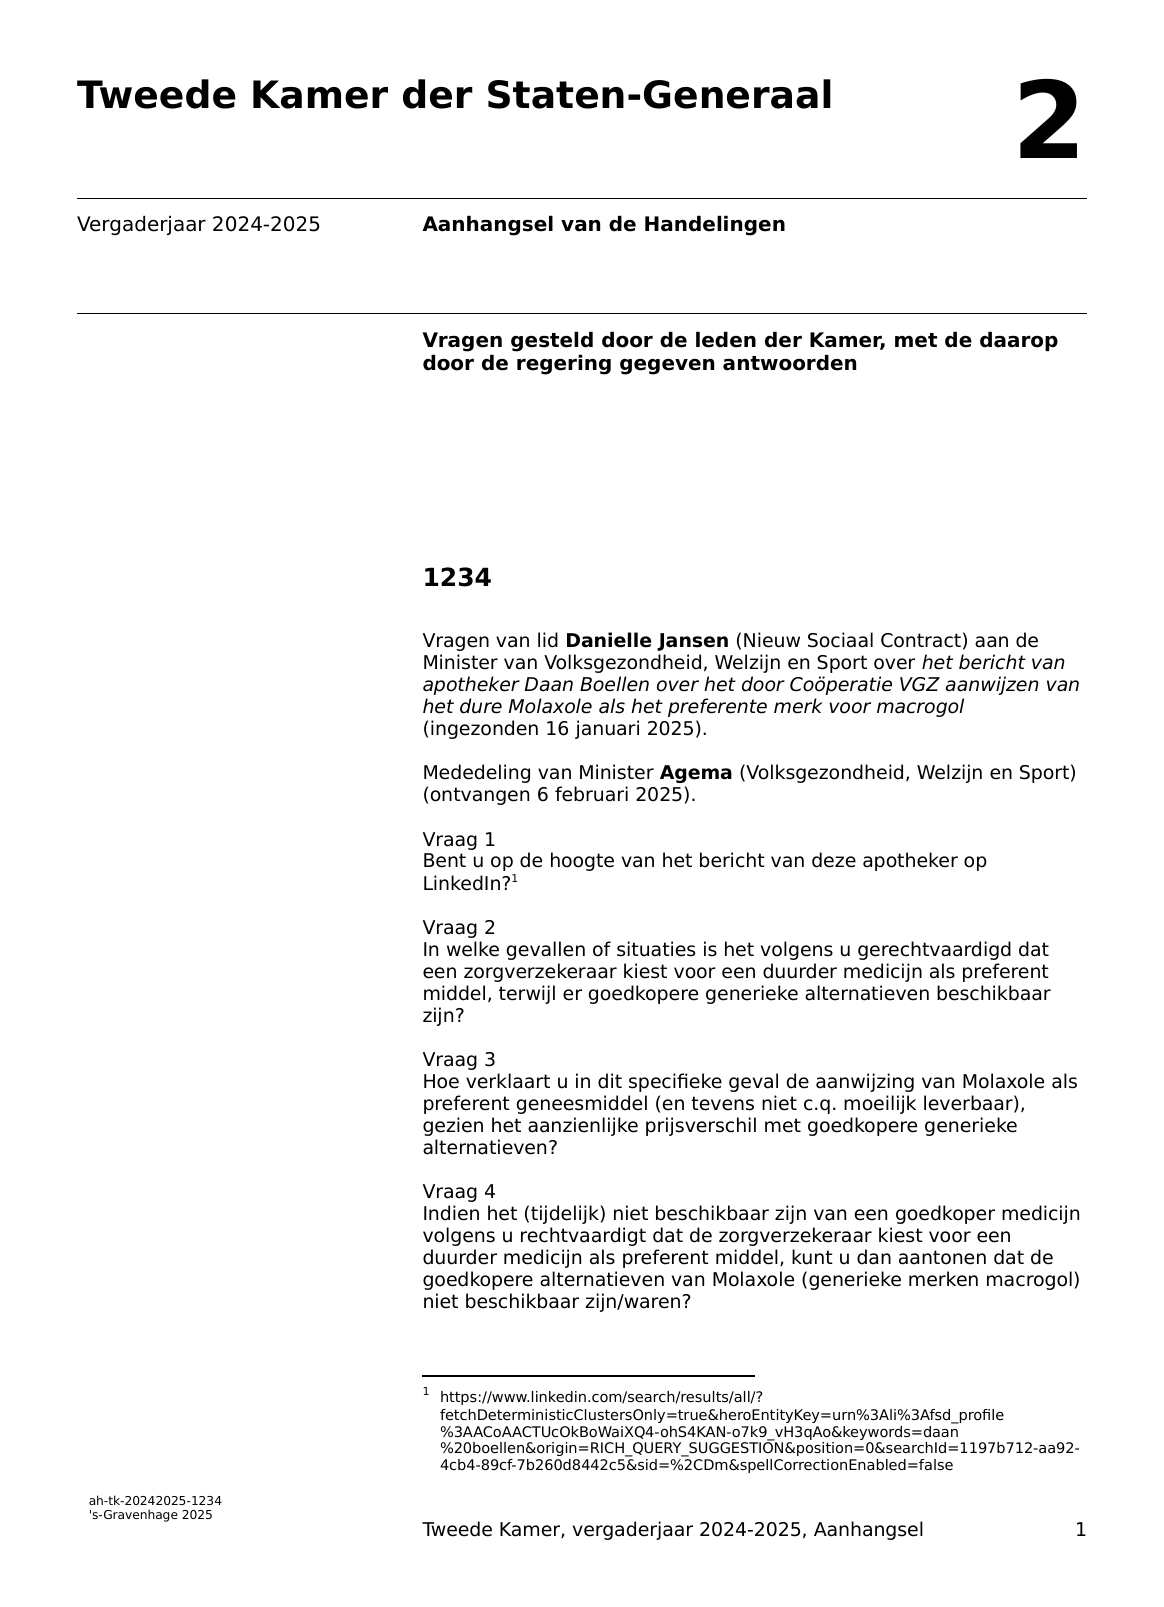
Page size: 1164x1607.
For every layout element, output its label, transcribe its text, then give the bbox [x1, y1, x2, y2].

text Indien het (tijdelijk) niet beschikbaar zijn van een goedkoper medicijn volgens u rechtvaardigt dat de zorgverzekeraar kiest voor een duurder medicijn als preferent middel, kunt u dan aantonen dat de goedkopere alternatieven van Molaxole (generieke merken macrogol) niet beschikbaar zijn/waren? [422, 1203, 1087, 1313]
text https://www.linkedin.com/search/results/all/?fetchDeterministicClustersOnly=true&heroEntityKey=urn%3Ali%3Afsd_profile%3AACoAACTUcOkBoWaiXQ4-ohS4KAN-o7k9_vH3qAo&keywords=daan%20boellen&origin=RICH_QUERY_SUGGESTION&position=0&searchId=1197b712-aa92-4cb4-89cf-7b260d8442c5&sid=%2CDm&spellCorrectionEnabled=false [422, 1385, 1087, 1474]
table_cell Vergaderjaar 2024-2025 [77, 199, 422, 313]
table_cell Aanhangsel van de Handelingen [422, 199, 1087, 313]
text Vraag 4 [422, 1181, 1087, 1203]
table_cell Vragen gesteld door de leden der Kamer, met de daarop door de regering gegeven antwoorden [422, 314, 1087, 375]
text 's-Gravenhage 2025 [88, 1508, 323, 1522]
text Mededeling van Minister Agema (Volksgezondheid, Welzijn en Sport) (ontvangen 6 februari 2025). [422, 762, 1087, 806]
text Hoe verklaart u in dit specifieke geval de aanwijzing van Molaxole als preferent geneesmiddel (en tevens niet c.q. moeilijk leverbaar), gezien het aanzienlijke prijsverschil met goedkopere generieke alternatieven? [422, 1071, 1087, 1158]
text Vraag 2 [422, 917, 1087, 938]
text 1234 [422, 563, 1087, 592]
text Vraag 3 [422, 1049, 1087, 1071]
table_cell [77, 314, 422, 375]
table_header Tweede Kamer der Staten-Generaal [77, 59, 886, 198]
text Vragen van lid Danielle Jansen (Nieuw Sociaal Contract) aan de Minister van Volksgezondheid, Welzijn en Sport over het bericht van apotheker Daan Boellen over het door Coöperatie VGZ aanwijzen van het dure Molaxole als het preferente merk voor macrogol (ingezonden 16 januari 2025). [422, 630, 1087, 740]
text ah-tk-20242025-1234 [88, 1494, 323, 1508]
text Vraag 1 [422, 828, 1087, 850]
text Bent u op de hoogte van het bericht van deze apotheker op LinkedIn? [422, 850, 1087, 894]
table_header 2 [886, 59, 1087, 198]
text In welke gevallen of situaties is het volgens u gerechtvaardigd dat een zorgverzekeraar kiest voor een duurder medicijn als preferent middel, terwijl er goedkopere generieke alternatieven beschikbaar zijn? [422, 938, 1087, 1026]
